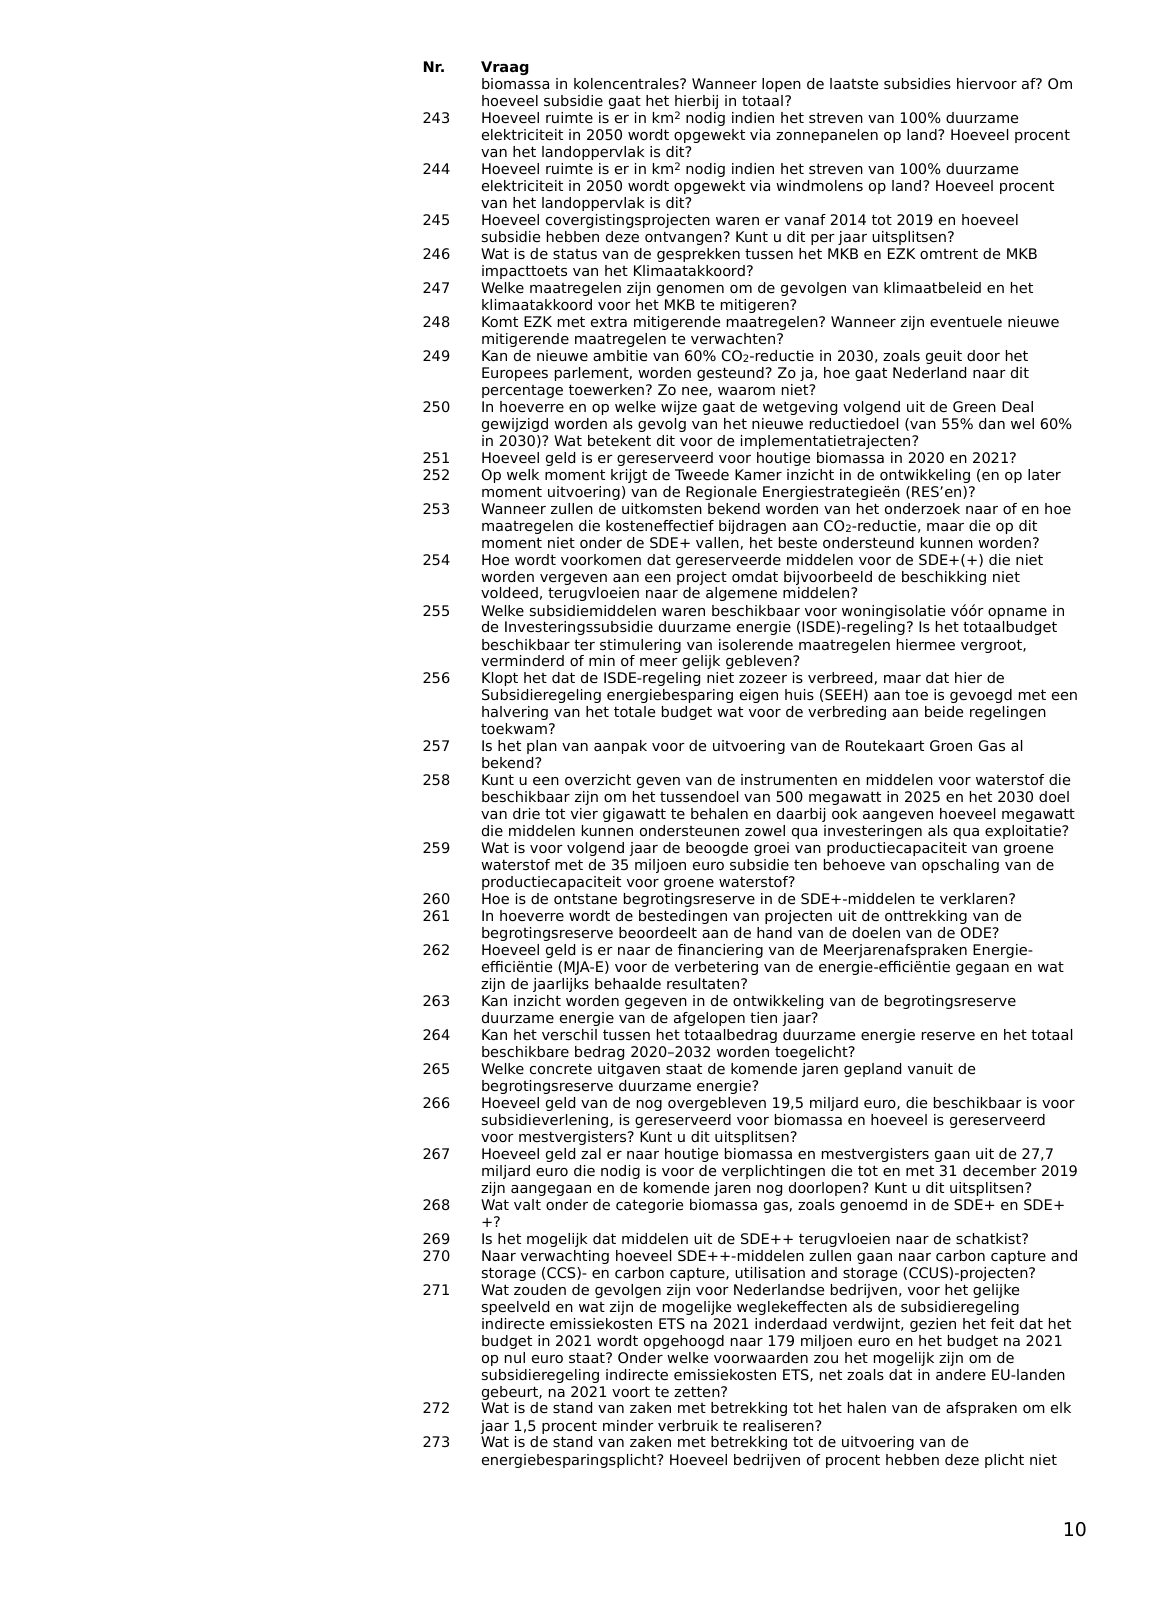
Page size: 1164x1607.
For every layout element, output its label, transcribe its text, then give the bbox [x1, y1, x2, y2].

table_cell Naar verwachting hoeveel SDE++-middelen zullen gaan naar carbon capture and storage (CCS)- en carbon capture, utilisation and storage (CCUS)-projecten? [475, 1248, 1087, 1282]
table_cell 268 [422, 1197, 475, 1231]
table_cell In hoeverre en op welke wijze gaat de wetgeving volgend uit de Green Deal gewijzigd worden als gevolg van het nieuwe reductiedoel (van 55% dan wel 60% in 2030)? Wat betekent dit voor de implementatietrajecten? [475, 399, 1087, 449]
table_cell 264 [422, 1027, 475, 1061]
table_cell Hoeveel geld is er gereserveerd voor houtige biomassa in 2020 en 2021? [475, 450, 1087, 467]
table_cell 249 [422, 348, 475, 399]
table_cell 252 [422, 467, 475, 501]
table_cell 272 [422, 1400, 475, 1434]
table_cell 266 [422, 1095, 475, 1146]
table_cell 254 [422, 551, 475, 602]
table_cell Hoeveel geld is er naar de financiering van de Meerjarenafspraken Energie-efficiëntie (MJA-E) voor de verbetering van de energie-efficiëntie gegaan en wat zijn de jaarlijks behaalde resultaten? [475, 942, 1087, 993]
table_cell 246 [422, 246, 475, 280]
table_cell Komt EZK met extra mitigerende maatregelen? Wanneer zijn eventuele nieuwe mitigerende maatregelen te verwachten? [475, 314, 1087, 348]
table_cell 255 [422, 603, 475, 670]
table_cell Welke subsidiemiddelen waren beschikbaar voor woningisolatie vóór opname in de Investeringssubsidie duurzame energie (ISDE)-regeling? Is het totaalbudget beschikbaar ter stimulering van isolerende maatregelen hiermee vergroot, verminderd of min of meer gelijk gebleven? [475, 603, 1087, 670]
table_cell 245 [422, 212, 475, 246]
table_cell 257 [422, 738, 475, 772]
table_cell 271 [422, 1282, 475, 1400]
table_cell 262 [422, 942, 475, 993]
table_cell Wat is de stand van zaken met betrekking tot de uitvoering van de energiebesparingsplicht? Hoeveel bedrijven of procent hebben deze plicht niet [475, 1434, 1087, 1468]
table_cell 263 [422, 993, 475, 1027]
table_cell Welke concrete uitgaven staat de komende jaren gepland vanuit de begrotingsreserve duurzame energie? [475, 1061, 1087, 1095]
table_cell 259 [422, 840, 475, 891]
table_cell Wat valt onder de categorie biomassa gas, zoals genoemd in de SDE+ en SDE++? [475, 1197, 1087, 1231]
table_cell 251 [422, 450, 475, 467]
table_cell [422, 76, 475, 110]
table_cell 256 [422, 670, 475, 738]
table_cell 260 [422, 891, 475, 908]
table_cell Hoeveel geld zal er naar houtige biomassa en mestvergisters gaan uit de 27,7 miljard euro die nodig is voor de verplichtingen die tot en met 31 december 2019 zijn aangegaan en de komende jaren nog doorlopen? Kunt u dit uitsplitsen? [475, 1146, 1087, 1197]
table_cell Wat zouden de gevolgen zijn voor Nederlandse bedrijven, voor het gelijke speelveld en wat zijn de mogelijke weglekeffecten als de subsidieregeling indirecte emissiekosten ETS na 2021 inderdaad verdwijnt, gezien het feit dat het budget in 2021 wordt opgehoogd naar 179 miljoen euro en het budget na 2021 op nul euro staat? Onder welke voorwaarden zou het mogelijk zijn om de subsidieregeling indirecte emissiekosten ETS, net zoals dat in andere EU-landen gebeurt, na 2021 voort te zetten? [475, 1282, 1087, 1400]
table_cell Wat is voor volgend jaar de beoogde groei van productiecapaciteit van groene waterstof met de 35 miljoen euro subsidie ten behoeve van opschaling van de productiecapaciteit voor groene waterstof? [475, 840, 1087, 891]
table_cell Op welk moment krijgt de Tweede Kamer inzicht in de ontwikkeling (en op later moment uitvoering) van de Regionale Energiestrategieën (RES’en)? [475, 467, 1087, 501]
table_cell Hoeveel covergistingsprojecten waren er vanaf 2014 tot 2019 en hoeveel subsidie hebben deze ontvangen? Kunt u dit per jaar uitsplitsen? [475, 212, 1087, 246]
table_cell 253 [422, 501, 475, 551]
table_cell Welke maatregelen zijn genomen om de gevolgen van klimaatbeleid en het klimaatakkoord voor het MKB te mitigeren? [475, 280, 1087, 314]
table_cell 261 [422, 908, 475, 942]
table_header Nr. [422, 59, 475, 76]
table_cell 265 [422, 1061, 475, 1095]
table_cell 247 [422, 280, 475, 314]
table_cell Kan het verschil tussen het totaalbedrag duurzame energie reserve en het totaal beschikbare bedrag 2020–2032 worden toegelicht? [475, 1027, 1087, 1061]
table_cell Kan de nieuwe ambitie van 60% CO2-reductie in 2030, zoals geuit door het Europees parlement, worden gesteund? Zo ja, hoe gaat Nederland naar dit percentage toewerken? Zo nee, waarom niet? [475, 348, 1087, 399]
table_cell 248 [422, 314, 475, 348]
table_cell biomassa in kolencentrales? Wanneer lopen de laatste subsidies hiervoor af? Om hoeveel subsidie gaat het hierbij in totaal? [475, 76, 1087, 110]
table_cell Hoe wordt voorkomen dat gereserveerde middelen voor de SDE+(+) die niet worden vergeven aan een project omdat bijvoorbeeld de beschikking niet voldeed, terugvloeien naar de algemene middelen? [475, 551, 1087, 602]
table_cell 244 [422, 161, 475, 212]
table_cell Kunt u een overzicht geven van de instrumenten en middelen voor waterstof die beschikbaar zijn om het tussendoel van 500 megawatt in 2025 en het 2030 doel van drie tot vier gigawatt te behalen en daarbij ook aangeven hoeveel megawatt die middelen kunnen ondersteunen zowel qua investeringen als qua exploitatie? [475, 772, 1087, 840]
table_cell 270 [422, 1248, 475, 1282]
table_cell Kan inzicht worden gegeven in de ontwikkeling van de begrotingsreserve duurzame energie van de afgelopen tien jaar? [475, 993, 1087, 1027]
table_cell Wat is de stand van zaken met betrekking tot het halen van de afspraken om elk jaar 1,5 procent minder verbruik te realiseren? [475, 1400, 1087, 1434]
table_cell Hoe is de ontstane begrotingsreserve in de SDE+-middelen te verklaren? [475, 891, 1087, 908]
table_cell Klopt het dat de ISDE-regeling niet zozeer is verbreed, maar dat hier de Subsidieregeling energiebesparing eigen huis (SEEH) aan toe is gevoegd met een halvering van het totale budget wat voor de verbreding aan beide regelingen toekwam? [475, 670, 1087, 738]
table_cell 258 [422, 772, 475, 840]
table_cell 273 [422, 1434, 475, 1468]
table_cell 243 [422, 110, 475, 161]
table_cell Wanneer zullen de uitkomsten bekend worden van het onderzoek naar of en hoe maatregelen die kosteneffectief bijdragen aan CO2-reductie, maar die op dit moment niet onder de SDE+ vallen, het beste ondersteund kunnen worden? [475, 501, 1087, 551]
table_cell Is het plan van aanpak voor de uitvoering van de Routekaart Groen Gas al bekend? [475, 738, 1087, 772]
table_cell Is het mogelijk dat middelen uit de SDE++ terugvloeien naar de schatkist? [475, 1231, 1087, 1248]
table_cell Hoeveel geld van de nog overgebleven 19,5 miljard euro, die beschikbaar is voor subsidieverlening, is gereserveerd voor biomassa en hoeveel is gereserveerd voor mestvergisters? Kunt u dit uitsplitsen? [475, 1095, 1087, 1146]
table_cell Hoeveel ruimte is er in km2 nodig indien het streven van 100% duurzame elektriciteit in 2050 wordt opgewekt via windmolens op land? Hoeveel procent van het landoppervlak is dit? [475, 161, 1087, 212]
table_cell Hoeveel ruimte is er in km2 nodig indien het streven van 100% duurzame elektriciteit in 2050 wordt opgewekt via zonnepanelen op land? Hoeveel procent van het landoppervlak is dit? [475, 110, 1087, 161]
table_cell 250 [422, 399, 475, 449]
table_cell Wat is de status van de gesprekken tussen het MKB en EZK omtrent de MKB impacttoets van het Klimaatakkoord? [475, 246, 1087, 280]
table_cell In hoeverre wordt de bestedingen van projecten uit de onttrekking van de begrotingsreserve beoordeelt aan de hand van de doelen van de ODE? [475, 908, 1087, 942]
table_cell 269 [422, 1231, 475, 1248]
table_cell 267 [422, 1146, 475, 1197]
table_header Vraag [475, 59, 1087, 76]
